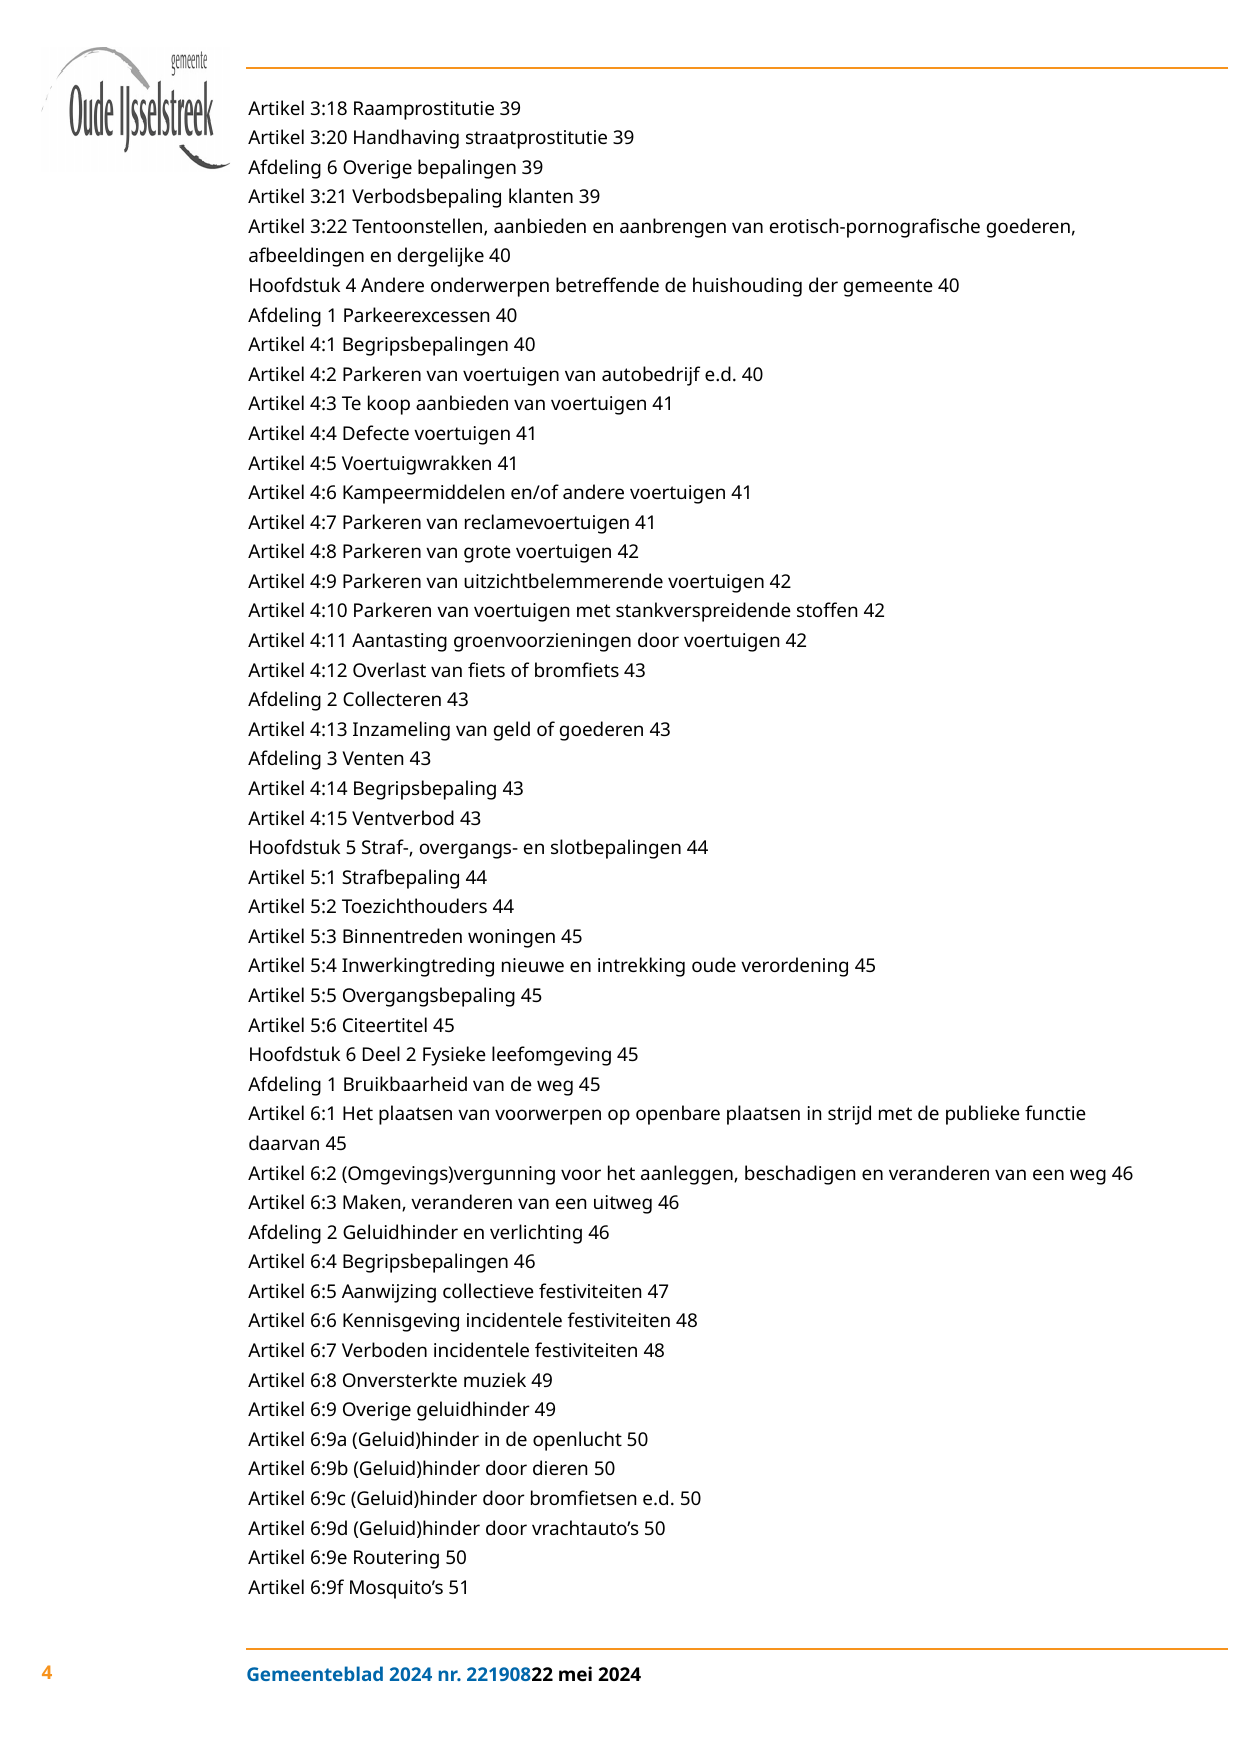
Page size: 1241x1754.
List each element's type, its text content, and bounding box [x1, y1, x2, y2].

text Artikel 6:1 Het plaatsen van voorwerpen op openbare plaatsen in strijd met de publieke functie daarvan 45 [248, 1101, 1152, 1156]
text Hoofdstuk 4 Andere onderwerpen betreffende de huishouding der gemeente 40 [248, 272, 1152, 298]
picture [41, 47, 231, 172]
text Artikel 6:9b (Geluid)hinder door dieren 50 [248, 1456, 1152, 1481]
text Afdeling 1 Bruikbaarheid van de weg 45 [248, 1071, 1152, 1097]
text Artikel 6:3 Maken, veranderen van een uitweg 46 [248, 1189, 1152, 1215]
text Afdeling 3 Venten 43 [248, 746, 1152, 771]
text Artikel 6:8 Onversterkte muziek 49 [248, 1367, 1152, 1393]
text Artikel 6:5 Aanwijzing collectieve festiviteiten 47 [248, 1278, 1152, 1304]
text Artikel 5:6 Citeertitel 45 [248, 1012, 1152, 1038]
text Artikel 3:21 Verbodsbepaling klanten 39 [248, 183, 1152, 209]
text Artikel 6:9c (Geluid)hinder door bromfietsen e.d. 50 [248, 1485, 1152, 1511]
text Artikel 4:10 Parkeren van voertuigen met stankverspreidende stoffen 42 [248, 598, 1152, 623]
text Artikel 4:3 Te koop aanbieden van voertuigen 41 [248, 391, 1152, 416]
text Hoofdstuk 5 Straf-, overgangs- en slotbepalingen 44 [248, 834, 1152, 860]
text Artikel 4:11 Aantasting groenvoorzieningen door voertuigen 42 [248, 627, 1152, 653]
text Artikel 4:8 Parkeren van grote voertuigen 42 [248, 538, 1152, 564]
text Artikel 4:7 Parkeren van reclamevoertuigen 41 [248, 509, 1152, 535]
text Artikel 6:2 (Omgevings)vergunning voor het aanleggen, beschadigen en veranderen van een weg 46 [248, 1160, 1152, 1186]
text Artikel 6:6 Kennisgeving incidentele festiviteiten 48 [248, 1308, 1152, 1333]
text Artikel 6:9a (Geluid)hinder in de openlucht 50 [248, 1426, 1152, 1452]
text Artikel 4:6 Kampeermiddelen en/of andere voertuigen 41 [248, 479, 1152, 505]
text Artikel 3:22 Tentoonstellen, aanbieden en aanbrengen van erotisch-pornografische goederen, afbeeldingen en dergelijke 40 [248, 213, 1152, 268]
text Artikel 6:4 Begripsbepalingen 46 [248, 1248, 1152, 1274]
text Artikel 4:1 Begripsbepalingen 40 [248, 331, 1152, 357]
text Artikel 4:14 Begripsbepaling 43 [248, 775, 1152, 801]
text Artikel 6:9 Overige geluidhinder 49 [248, 1396, 1152, 1422]
text Artikel 4:13 Inzameling van geld of goederen 43 [248, 716, 1152, 742]
text Hoofdstuk 6 Deel 2 Fysieke leefomgeving 45 [248, 1041, 1152, 1067]
text Artikel 5:3 Binnentreden woningen 45 [248, 923, 1152, 949]
text Artikel 5:4 Inwerkingtreding nieuwe en intrekking oude verordening 45 [248, 953, 1152, 978]
text Artikel 6:9f Mosquito’s 51 [248, 1574, 1152, 1600]
text Artikel 5:2 Toezichthouders 44 [248, 893, 1152, 919]
text Artikel 4:12 Overlast van fiets of bromfiets 43 [248, 657, 1152, 683]
text Artikel 6:9e Routering 50 [248, 1544, 1152, 1570]
text Artikel 5:1 Strafbepaling 44 [248, 864, 1152, 890]
text Artikel 4:9 Parkeren van uitzichtbelemmerende voertuigen 42 [248, 568, 1152, 594]
text Artikel 4:5 Voertuigwrakken 41 [248, 450, 1152, 476]
text Afdeling 2 Collecteren 43 [248, 686, 1152, 712]
text Artikel 3:18 Raamprostitutie 39 [248, 95, 1152, 121]
text Artikel 6:9d (Geluid)hinder door vrachtauto’s 50 [248, 1515, 1152, 1541]
text Afdeling 6 Overige bepalingen 39 [248, 154, 1152, 180]
text Artikel 3:20 Handhaving straatprostitutie 39 [248, 124, 1152, 150]
text Artikel 4:4 Defecte voertuigen 41 [248, 420, 1152, 446]
text Afdeling 2 Geluidhinder en verlichting 46 [248, 1219, 1152, 1245]
text Artikel 4:2 Parkeren van voertuigen van autobedrijf e.d. 40 [248, 361, 1152, 387]
text Artikel 4:15 Ventverbod 43 [248, 805, 1152, 831]
text Artikel 5:5 Overgangsbepaling 45 [248, 982, 1152, 1008]
text Artikel 6:7 Verboden incidentele festiviteiten 48 [248, 1337, 1152, 1363]
text Afdeling 1 Parkeerexcessen 40 [248, 302, 1152, 328]
